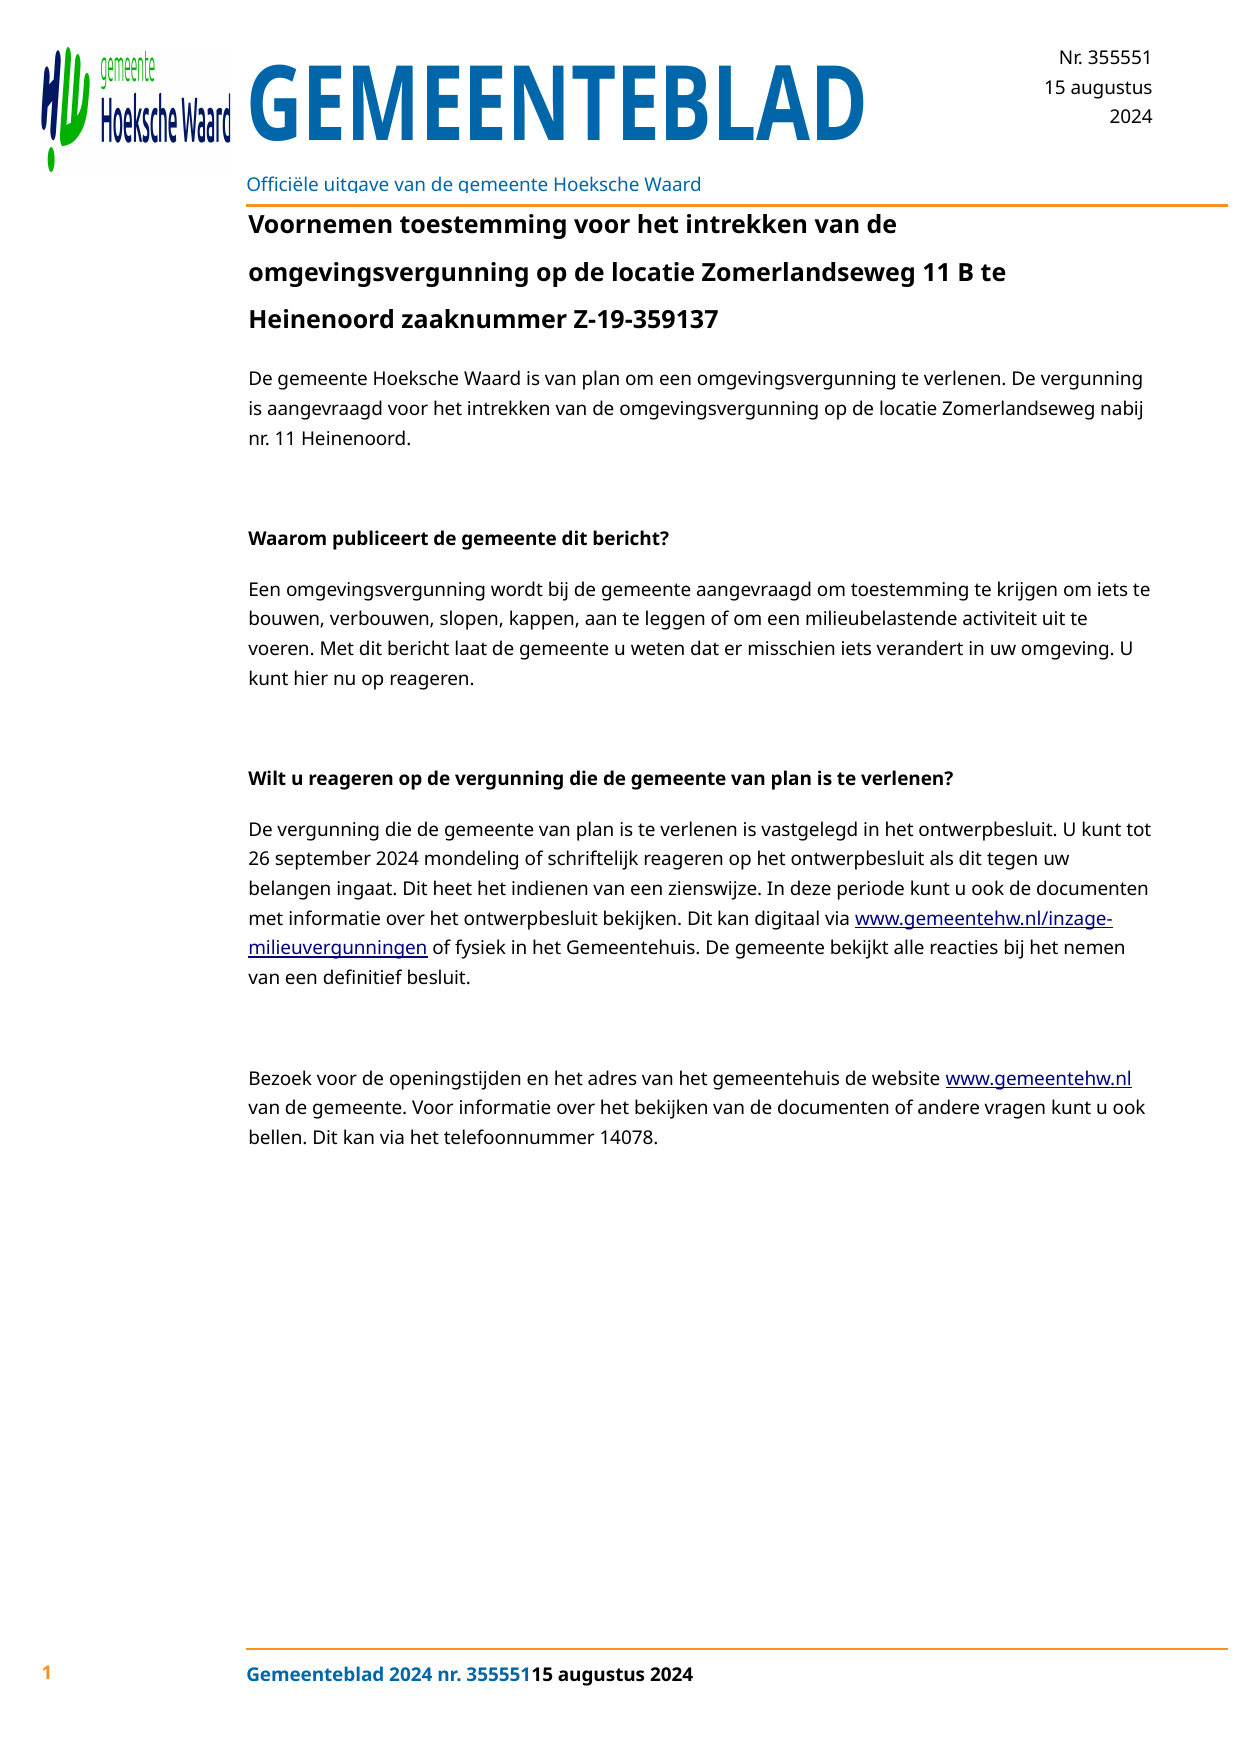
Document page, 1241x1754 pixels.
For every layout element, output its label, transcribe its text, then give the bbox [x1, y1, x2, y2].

text De vergunning die de gemeente van plan is te verlenen is vastgelegd in het ontwerpbesluit. U kunt tot 26 september 2024 mondeling of schriftelijk reageren op het ontwerpbesluit als dit tegen uw belangen ingaat. Dit heet het indienen van een zienswijze. In deze periode kunt u ook de documenten met informatie over het ontwerpbesluit bekijken. Dit kan digitaal via www.gemeentehw.nl/inzage-milieuvergunningen of fysiek in het Gemeentehuis. De gemeente bekijkt alle reacties bij het nemen van een definitief besluit. [248, 816, 1152, 989]
text Bezoek voor de openingstijden en het adres van het gemeentehuis de website www.gemeentehw.nl van de gemeente. Voor informatie over het bekijken van de documenten of andere vragen kunt u ook bellen. Dit kan via het telefoonnummer 14078. [248, 1065, 1152, 1149]
text Voornemen toestemming voor het intrekken van de omgevingsvergunning op de locatie Zomerlandseweg 11 B te Heinenoord zaaknummer Z-19-359137 [248, 207, 1152, 336]
picture [41, 47, 231, 172]
text Wilt u reageren op de vergunning die de gemeente van plan is te verlenen? [248, 766, 1152, 791]
text Waarom publiceert de gemeente dit bericht? [248, 526, 1152, 551]
text De gemeente Hoeksche Waard is van plan om een omgevingsvergunning te verlenen. De vergunning is aangevraagd voor het intrekken van de omgevingsvergunning op de locatie Zomerlandseweg nabij nr. 11 Heinenoord. [248, 366, 1152, 450]
text Een omgevingsvergunning wordt bij de gemeente aangevraagd om toestemming te krijgen om iets te bouwen, verbouwen, slopen, kappen, aan te leggen of om een milieubelastende activiteit uit te voeren. Met dit bericht laat de gemeente u weten dat er misschien iets verandert in uw omgeving. U kunt hier nu op reageren. [248, 576, 1152, 690]
